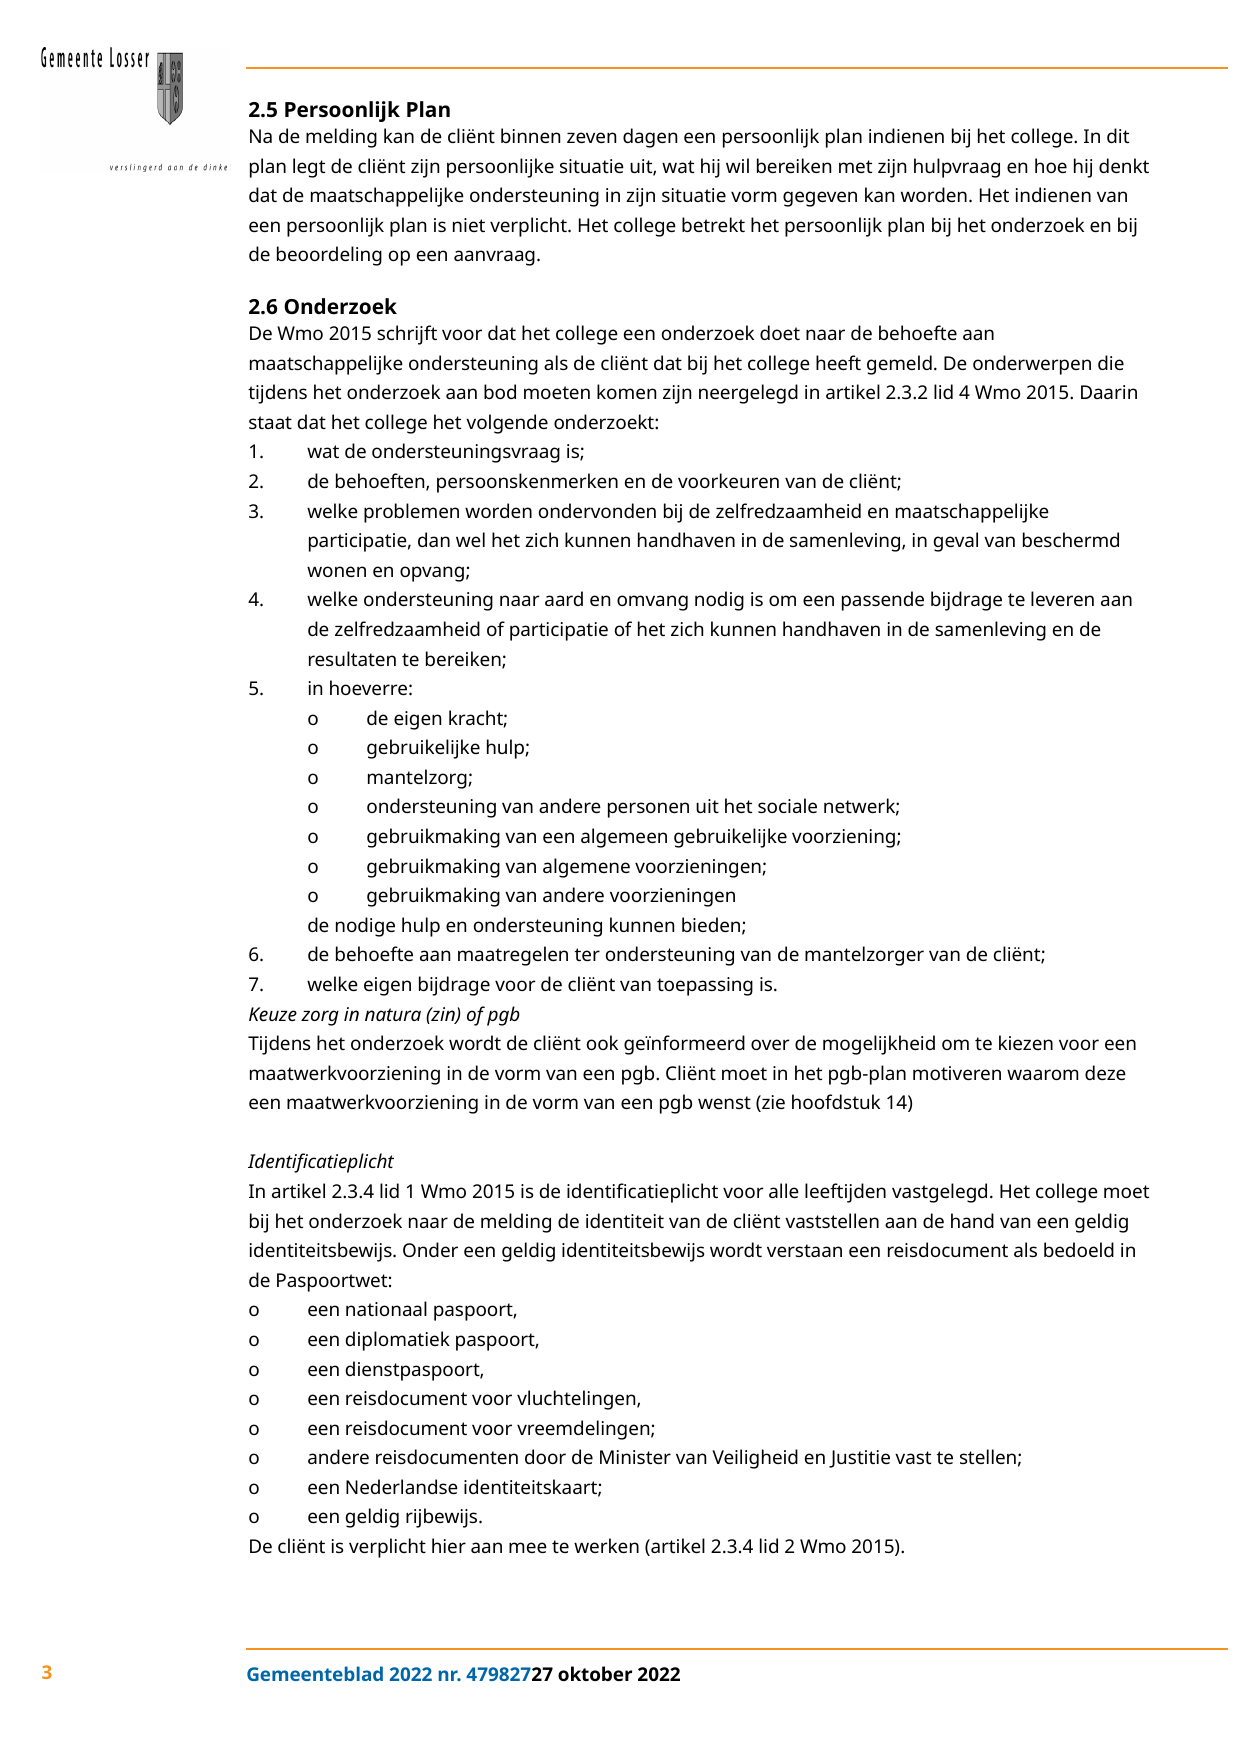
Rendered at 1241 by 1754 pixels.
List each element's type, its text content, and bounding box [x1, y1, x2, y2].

list de eigen kracht; [307, 705, 1152, 731]
text De Wmo 2015 schrijft voor dat het college een onderzoek doet naar de behoefte aan maatschappelijke ondersteuning als de cliënt dat bij het college heeft gemeld. De onderwerpen die tijdens het onderzoek aan bod moeten komen zijn neergelegd in artikel 2.3.2 lid 4 Wmo 2015. Daarin staat dat het college het volgende onderzoekt: [248, 320, 1152, 435]
list een reisdocument voor vreemdelingen; [248, 1415, 1152, 1441]
text In artikel 2.3.4 lid 1 Wmo 2015 is de identificatieplicht voor alle leeftijden vastgelegd. Het college moet bij het onderzoek naar de melding de identiteit van de cliënt vaststellen aan de hand van een geldig identiteitsbewijs. Onder een geldig identiteitsbewijs wordt verstaan een reisdocument als bedoeld in de Paspoortwet: [248, 1178, 1152, 1293]
list welke ondersteuning naar aard en omvang nodig is om een passende bijdrage te leveren aan de zelfredzaamheid of participatie of het zich kunnen handhaven in de samenleving en de resultaten te bereiken; [248, 587, 1152, 672]
list de behoefte aan maatregelen ter ondersteuning van de mantelzorger van de cliënt; [248, 942, 1152, 967]
list gebruikelijke hulp; [307, 734, 1152, 760]
list de behoeften, persoonskenmerken en de voorkeuren van de cliënt; [248, 468, 1152, 494]
list een Nederlandse identiteitskaart; [248, 1474, 1152, 1500]
list een geldig rijbewijs. [248, 1504, 1152, 1529]
list welke problemen worden ondervonden bij de zelfredzaamheid en maatschappelijke participatie, dan wel het zich kunnen handhaven in de samenleving, in geval van beschermd wonen en opvang; [248, 498, 1152, 583]
picture [41, 47, 231, 172]
list mantelzorg; [307, 764, 1152, 790]
list een nationaal paspoort, [248, 1297, 1152, 1322]
text 2.6 Onderzoek [248, 292, 1152, 320]
list ondersteuning van andere personen uit het sociale netwerk; [307, 794, 1152, 819]
text Tijdens het onderzoek wordt de cliënt ook geïnformeerd over de mogelijkheid om te kiezen voor een maatwerkvoorziening in de vorm van een pgb. Cliënt moet in het pgb-plan motiveren waarom deze een maatwerkvoorziening in de vorm van een pgb wenst (zie hoofdstuk 14) [248, 1030, 1152, 1115]
text Keuze zorg in natura (zin) of pgb [248, 1001, 1152, 1027]
list wat de ondersteuningsvraag is; [248, 439, 1152, 464]
text De cliënt is verplicht hier aan mee te werken (artikel 2.3.4 lid 2 Wmo 2015). [248, 1533, 1152, 1559]
list gebruikmaking van een algemeen gebruikelijke voorziening; [307, 823, 1152, 849]
list gebruikmaking van algemene voorzieningen; [307, 853, 1152, 879]
text Identificatieplicht [248, 1149, 1152, 1174]
text 2.5 Persoonlijk Plan [248, 95, 1152, 123]
list een reisdocument voor vluchtelingen, [248, 1385, 1152, 1411]
list een diplomatiek paspoort, [248, 1326, 1152, 1352]
list in hoeverre: [248, 675, 1152, 701]
text Na de melding kan de cliënt binnen zeven dagen een persoonlijk plan indienen bij het college. In dit plan legt de cliënt zijn persoonlijke situatie uit, wat hij wil bereiken met zijn hulpvraag en hoe hij denkt dat de maatschappelijke ondersteuning in zijn situatie vorm gegeven kan worden. Het indienen van een persoonlijk plan is niet verplicht. Het college betrekt het persoonlijk plan bij het onderzoek en bij de beoordeling op een aanvraag. [248, 123, 1152, 267]
list welke eigen bijdrage voor de cliënt van toepassing is. [248, 971, 1152, 997]
list de nodige hulp en ondersteuning kunnen bieden; [248, 912, 1152, 938]
list een dienstpaspoort, [248, 1356, 1152, 1382]
list gebruikmaking van andere voorzieningen [307, 882, 1152, 908]
list andere reisdocumenten door de Minister van Veiligheid en Justitie vast te stellen; [248, 1444, 1152, 1470]
